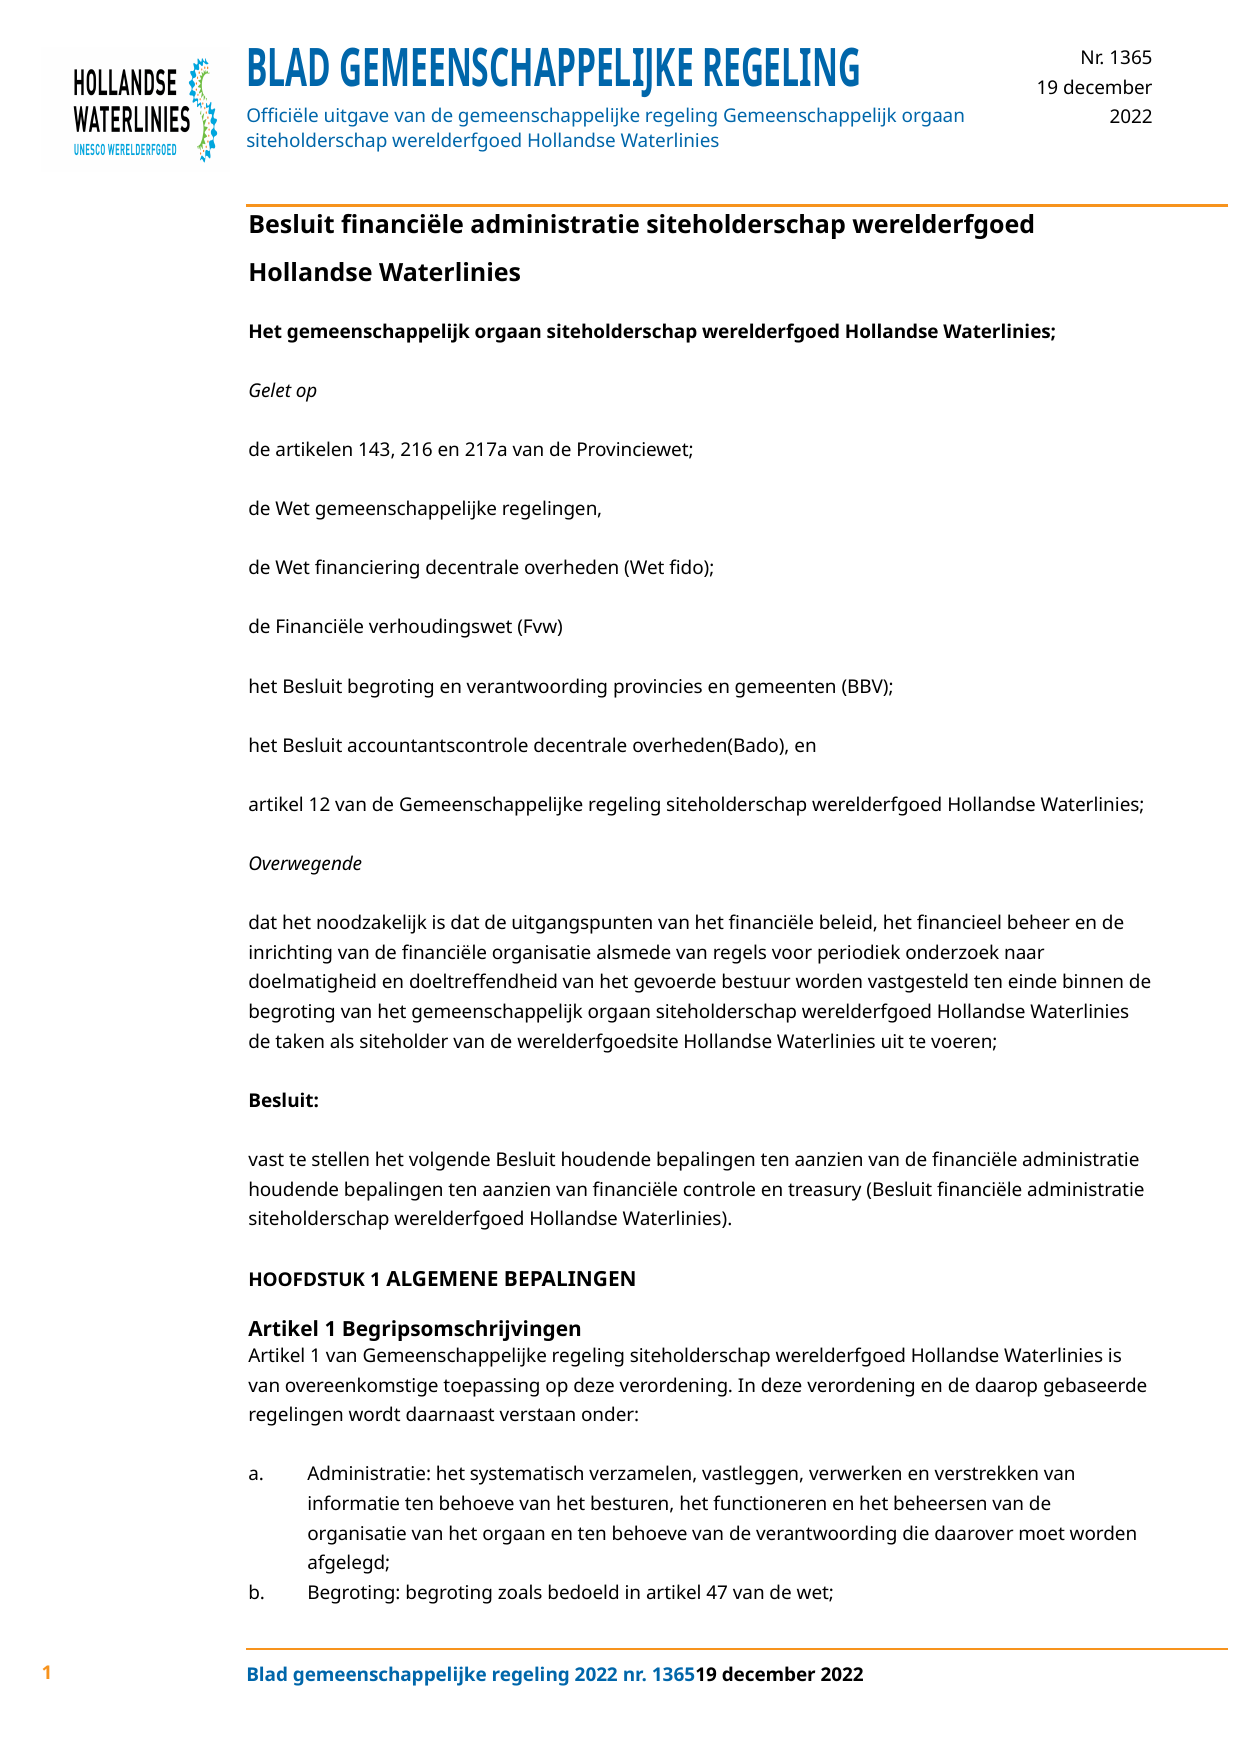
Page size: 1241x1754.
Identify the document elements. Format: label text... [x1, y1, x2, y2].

text de Wet financiering decentrale overheden (Wet fido); [248, 554, 1152, 580]
text dat het noodzakelijk is dat de uitgangspunten van het financiële beleid, het financieel beheer en de inrichting van de financiële organisatie alsmede van regels voor periodiek onderzoek naar doelmatigheid en doeltreffendheid van het gevoerde bestuur worden vastgesteld ten einde binnen de begroting van het gemeenschappelijk orgaan siteholderschap werelderfgoed Hollandse Waterlinies de taken als siteholder van de werelderfgoedsite Hollandse Waterlinies uit te voeren; [248, 909, 1152, 1054]
text de artikelen 143, 216 en 217a van de Provinciewet; [248, 436, 1152, 462]
text Artikel 1 Begripsomschrijvingen [248, 1314, 1152, 1342]
text vast te stellen het volgende Besluit houdende bepalingen ten aanzien van de financiële administratie houdende bepalingen ten aanzien van financiële controle en treasury (Besluit financiële administratie siteholderschap werelderfgoed Hollandse Waterlinies). [248, 1146, 1152, 1231]
list Begroting: begroting zoals bedoeld in artikel 47 van de wet; [248, 1579, 1152, 1605]
text het Besluit accountantscontrole decentrale overheden(Bado), en [248, 732, 1152, 758]
picture [41, 47, 231, 172]
text Artikel 1 van Gemeenschappelijke regeling siteholderschap werelderfgoed Hollandse Waterlinies is van overeenkomstige toepassing op deze verordening. In deze verordening en de daarop gebaseerde regelingen wordt daarnaast verstaan onder: [248, 1342, 1152, 1427]
text Besluit financiële administratie siteholderschap werelderfgoed Hollandse Waterlinies [248, 207, 1152, 288]
text het Besluit begroting en verantwoording provincies en gemeenten (BBV); [248, 673, 1152, 699]
text Overwegende [248, 850, 1152, 876]
text HOOFDSTUK 1 ALGEMENE BEPALINGEN [248, 1264, 1152, 1293]
text de Financiële verhoudingswet (Fvw) [248, 614, 1152, 639]
text Het gemeenschappelijk orgaan siteholderschap werelderfgoed Hollandse Waterlinies; [248, 318, 1152, 344]
text artikel 12 van de Gemeenschappelijke regeling siteholderschap werelderfgoed Hollandse Waterlinies; [248, 791, 1152, 817]
text de Wet gemeenschappelijke regelingen, [248, 495, 1152, 521]
text Gelet op [248, 377, 1152, 403]
list Administratie: het systematisch verzamelen, vastleggen, verwerken en verstrekken van informatie ten behoeve van het besturen, het functioneren en het beheersen van de organisatie van het orgaan en ten behoeve van de verantwoording die daarover moet worden afgelegd; [248, 1461, 1152, 1575]
text Besluit: [248, 1087, 1152, 1113]
